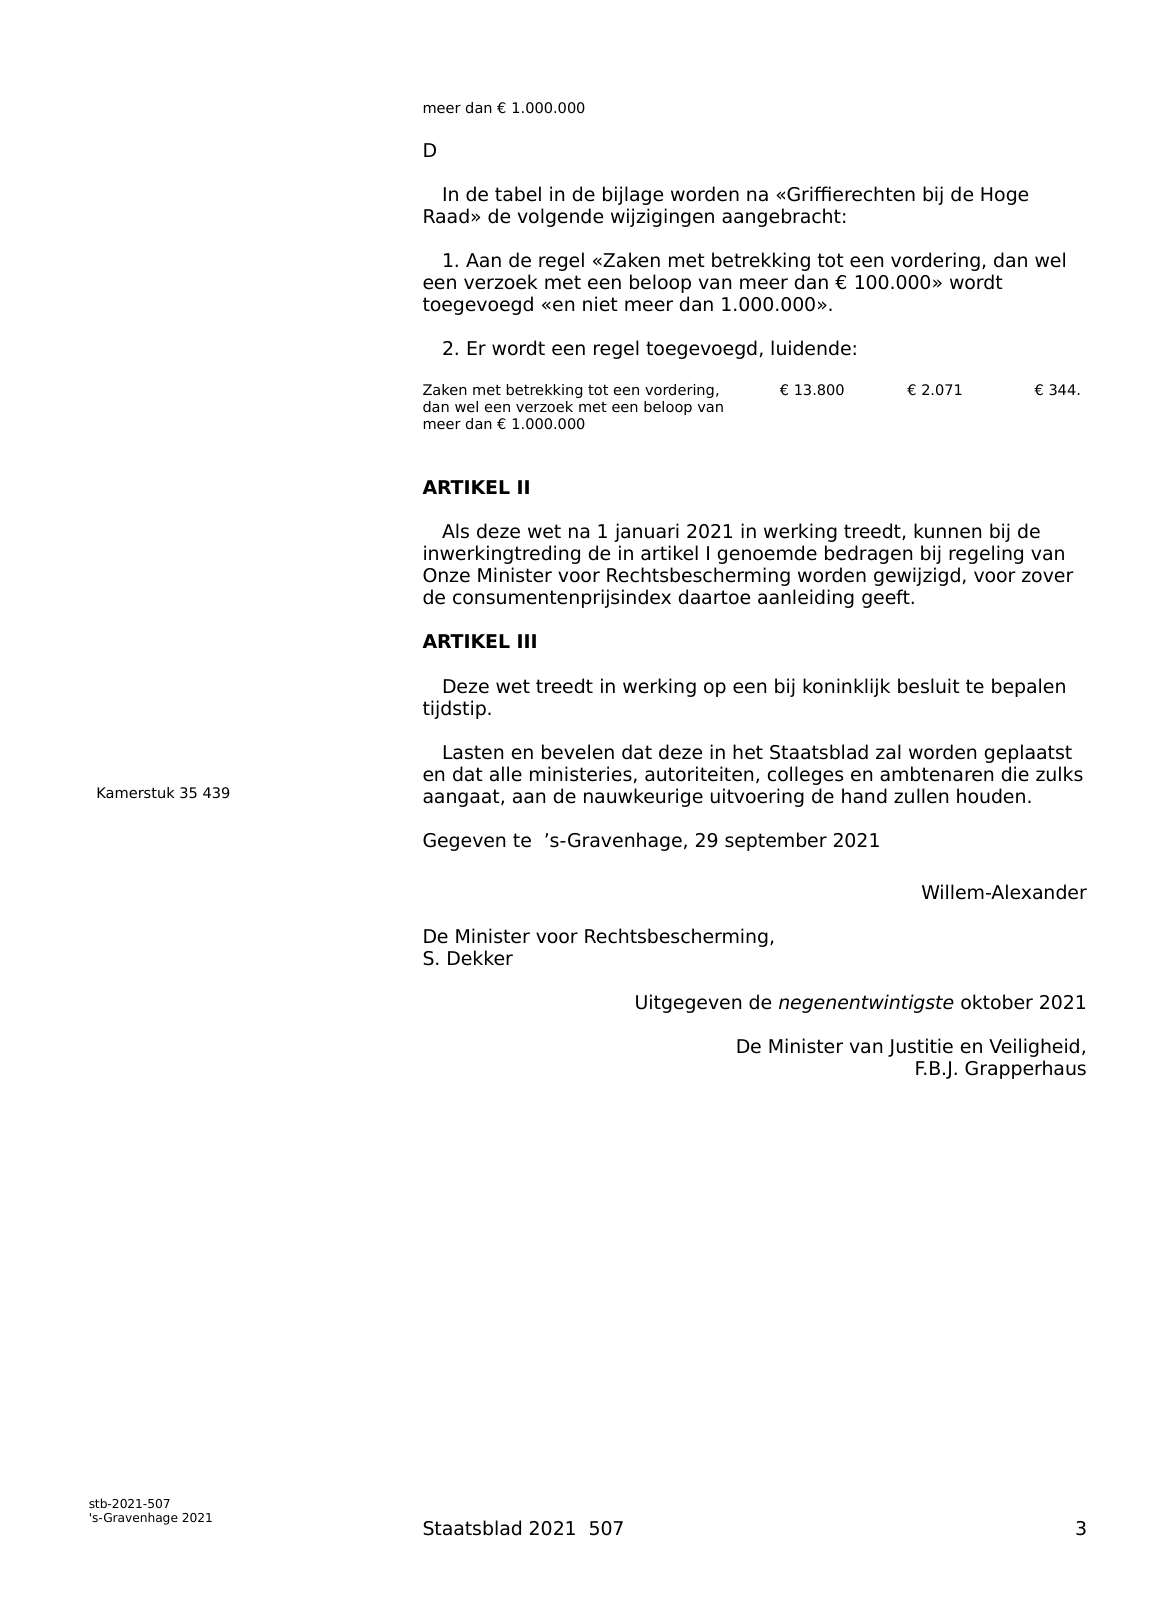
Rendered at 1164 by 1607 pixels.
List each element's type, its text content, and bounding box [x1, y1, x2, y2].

table_header [969, 100, 1087, 117]
subtitle ARTIKEL III [422, 631, 1087, 653]
text Als deze wet na 1 januari 2021 in werking treedt, kunnen bij de inwerkingtreding de in artikel I genoemde bedragen bij regeling van Onze Minister voor Rechtsbescherming worden gewijzigd, voor zover de consumentenprijsindex daartoe aanleiding geeft. [422, 521, 1087, 609]
text De Minister voor Rechtsbescherming, S. Dekker [422, 926, 1087, 970]
text stb-2021-507 [88, 1497, 323, 1511]
table_header [732, 100, 850, 117]
table_header € 13.800 [732, 382, 850, 433]
text Willem-Alexander [422, 882, 1087, 904]
table_header € 2.071 [850, 382, 968, 433]
text Lasten en bevelen dat deze in het Staatsblad zal worden geplaatst en dat alle ministeries, autoriteiten, colleges en ambtenaren die zulks aangaat, aan de nauwkeurige uitvoering de hand zullen houden. [422, 742, 1087, 808]
table_header [850, 100, 968, 117]
text Deze wet treedt in werking op een bij koninklijk besluit te bepalen tijdstip. [422, 676, 1087, 719]
table_header Zaken met betrekking tot een vordering, dan wel een verzoek met een beloop van meer dan € 1.000.000 [422, 382, 732, 433]
text In de tabel in de bijlage worden na «Griffierechten bij de Hoge Raad» de volgende wijzigingen aangebracht: [422, 184, 1087, 228]
subtitle ARTIKEL II [422, 477, 1087, 499]
text Gegeven te ’s-Gravenhage, 29 september 2021 [422, 830, 1087, 852]
table_header meer dan € 1.000.000 [422, 100, 732, 117]
text 2. Er wordt een regel toegevoegd, luidende: [422, 338, 1087, 360]
text D [422, 139, 1087, 162]
table_header € 344. [969, 382, 1087, 433]
text Uitgegeven de negenentwintigste oktober 2021 [422, 992, 1087, 1014]
text 1. Aan de regel «Zaken met betrekking tot een vordering, dan wel een verzoek met een beloop van meer dan € 100.000» wordt toegevoegd «en niet meer dan 1.000.000». [422, 250, 1087, 316]
text De Minister van Justitie en Veiligheid, F.B.J. Grapperhaus [422, 1036, 1087, 1080]
text 's-Gravenhage 2021 [88, 1511, 323, 1525]
text Kamerstuk 35 439 [77, 785, 396, 802]
